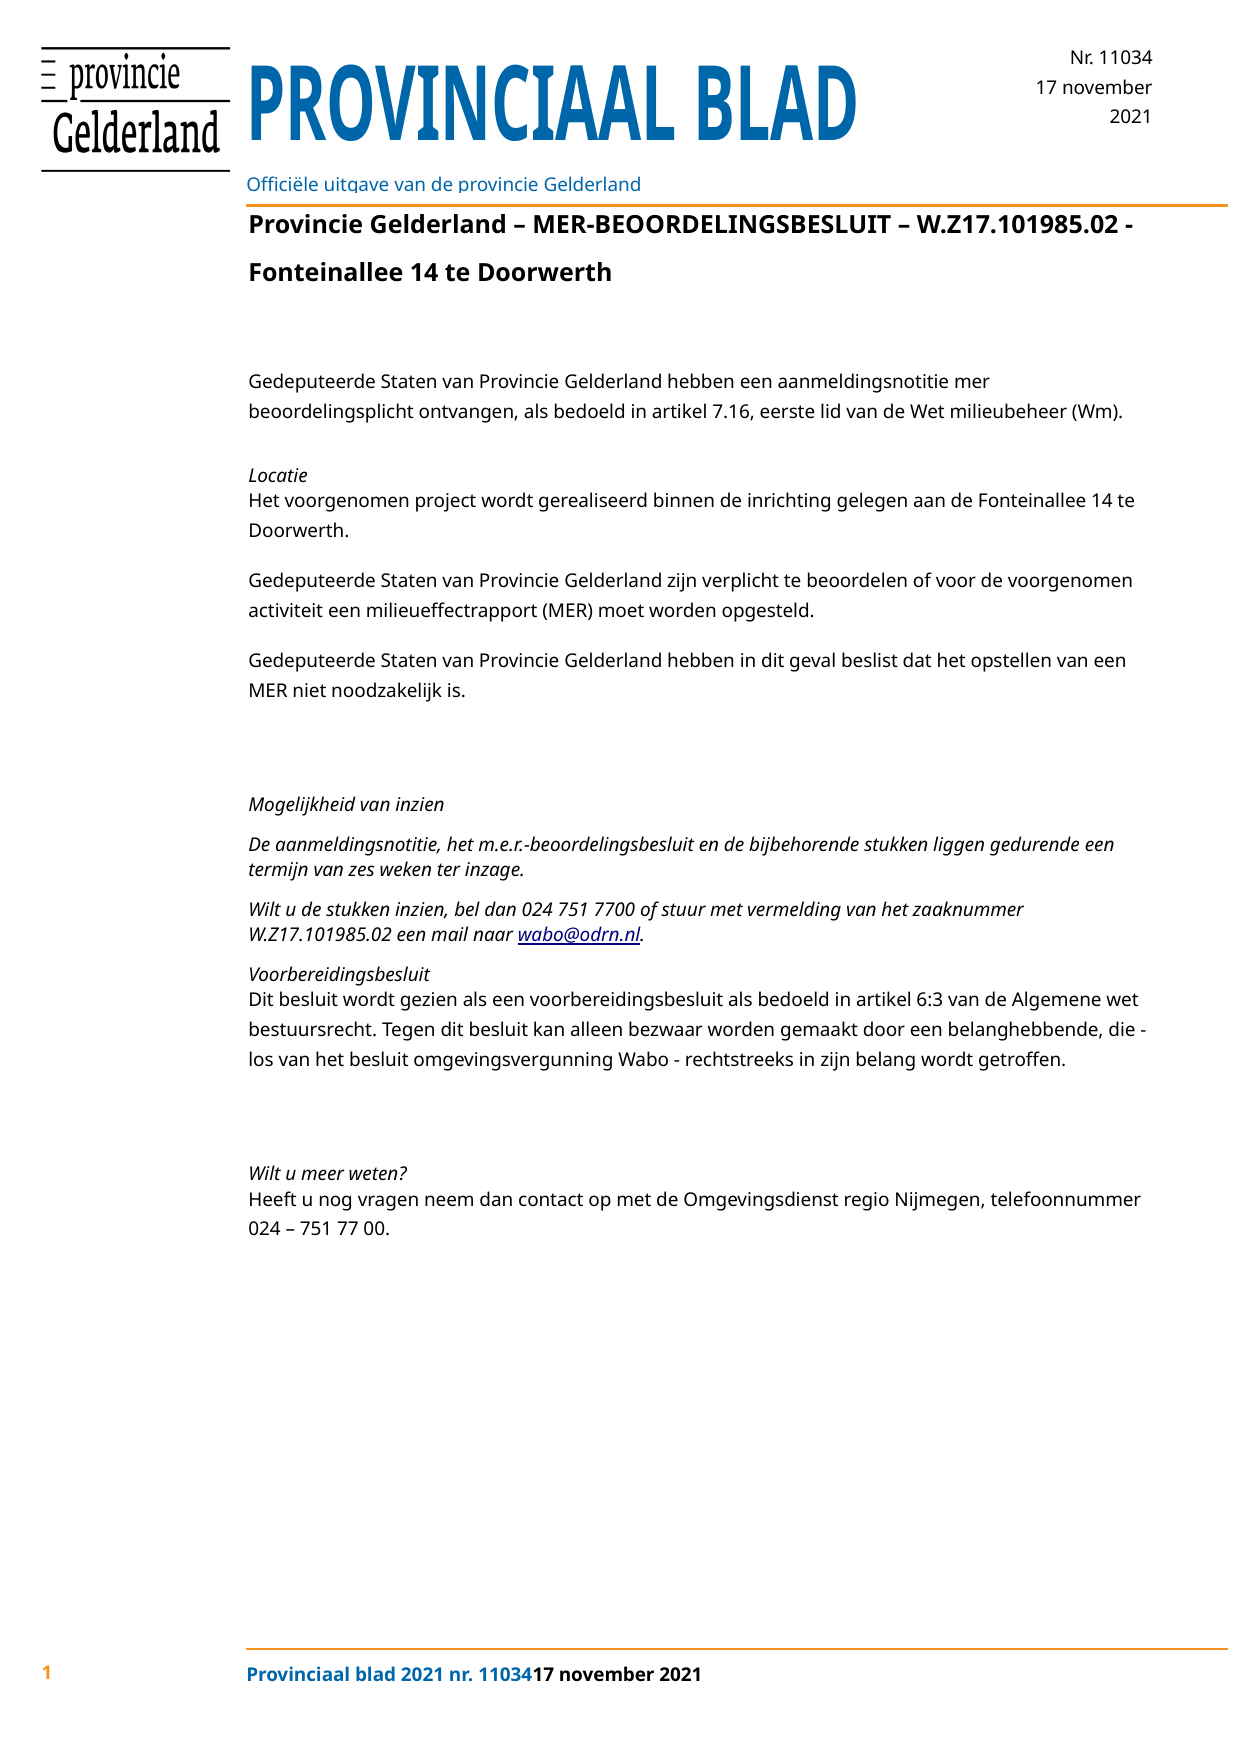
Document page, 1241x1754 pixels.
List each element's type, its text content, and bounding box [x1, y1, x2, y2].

text De aanmeldingsnotitie, het m.e.r.-beoordelingsbesluit en de bijbehorende stukken liggen gedurende een termijn van zes weken ter inzage. [248, 831, 1152, 882]
text Gedeputeerde Staten van Provincie Gelderland hebben in dit geval beslist dat het opstellen van een MER niet noodzakelijk is. [248, 648, 1152, 703]
text Wilt u de stukken inzien, bel dan 024 751 7700 of stuur met vermelding van het zaaknummer W.Z17.101985.02 een mail naar wabo@odrn.nl. [248, 896, 1152, 947]
text Wilt u meer weten? [248, 1160, 1152, 1186]
text Voorbereidingsbesluit [248, 961, 1152, 987]
picture [41, 47, 231, 172]
text Gedeputeerde Staten van Provincie Gelderland hebben een aanmeldingsnotitie mer beoordelingsplicht ontvangen, als bedoeld in artikel 7.16, eerste lid van de Wet milieubeheer (Wm). [248, 368, 1152, 424]
text Het voorgenomen project wordt gerealiseerd binnen de inrichting gelegen aan de Fonteinallee 14 te Doorwerth. [248, 488, 1152, 543]
text Gedeputeerde Staten van Provincie Gelderland zijn verplicht te beoordelen of voor de voorgenomen activiteit een milieueffectrapport (MER) moet worden opgesteld. [248, 568, 1152, 623]
text Heeft u nog vragen neem dan contact op met de Omgevingsdienst regio Nijmegen, telefoonnummer 024 – 751 77 00. [248, 1186, 1152, 1241]
text Mogelijkheid van inzien [248, 792, 1152, 817]
text Dit besluit wordt gezien als een voorbereidingsbesluit als bedoeld in artikel 6:3 van de Algemene wet bestuursrecht. Tegen dit besluit kan alleen bezwaar worden gemaakt door een belanghebbende, die - los van het besluit omgevingsvergunning Wabo - rechtstreeks in zijn belang wordt getroffen. [248, 987, 1152, 1071]
text Provincie Gelderland – MER-BEOORDELINGSBESLUIT – W.Z17.101985.02 - Fonteinallee 14 te Doorwerth [248, 207, 1152, 288]
text Locatie [248, 462, 1152, 488]
